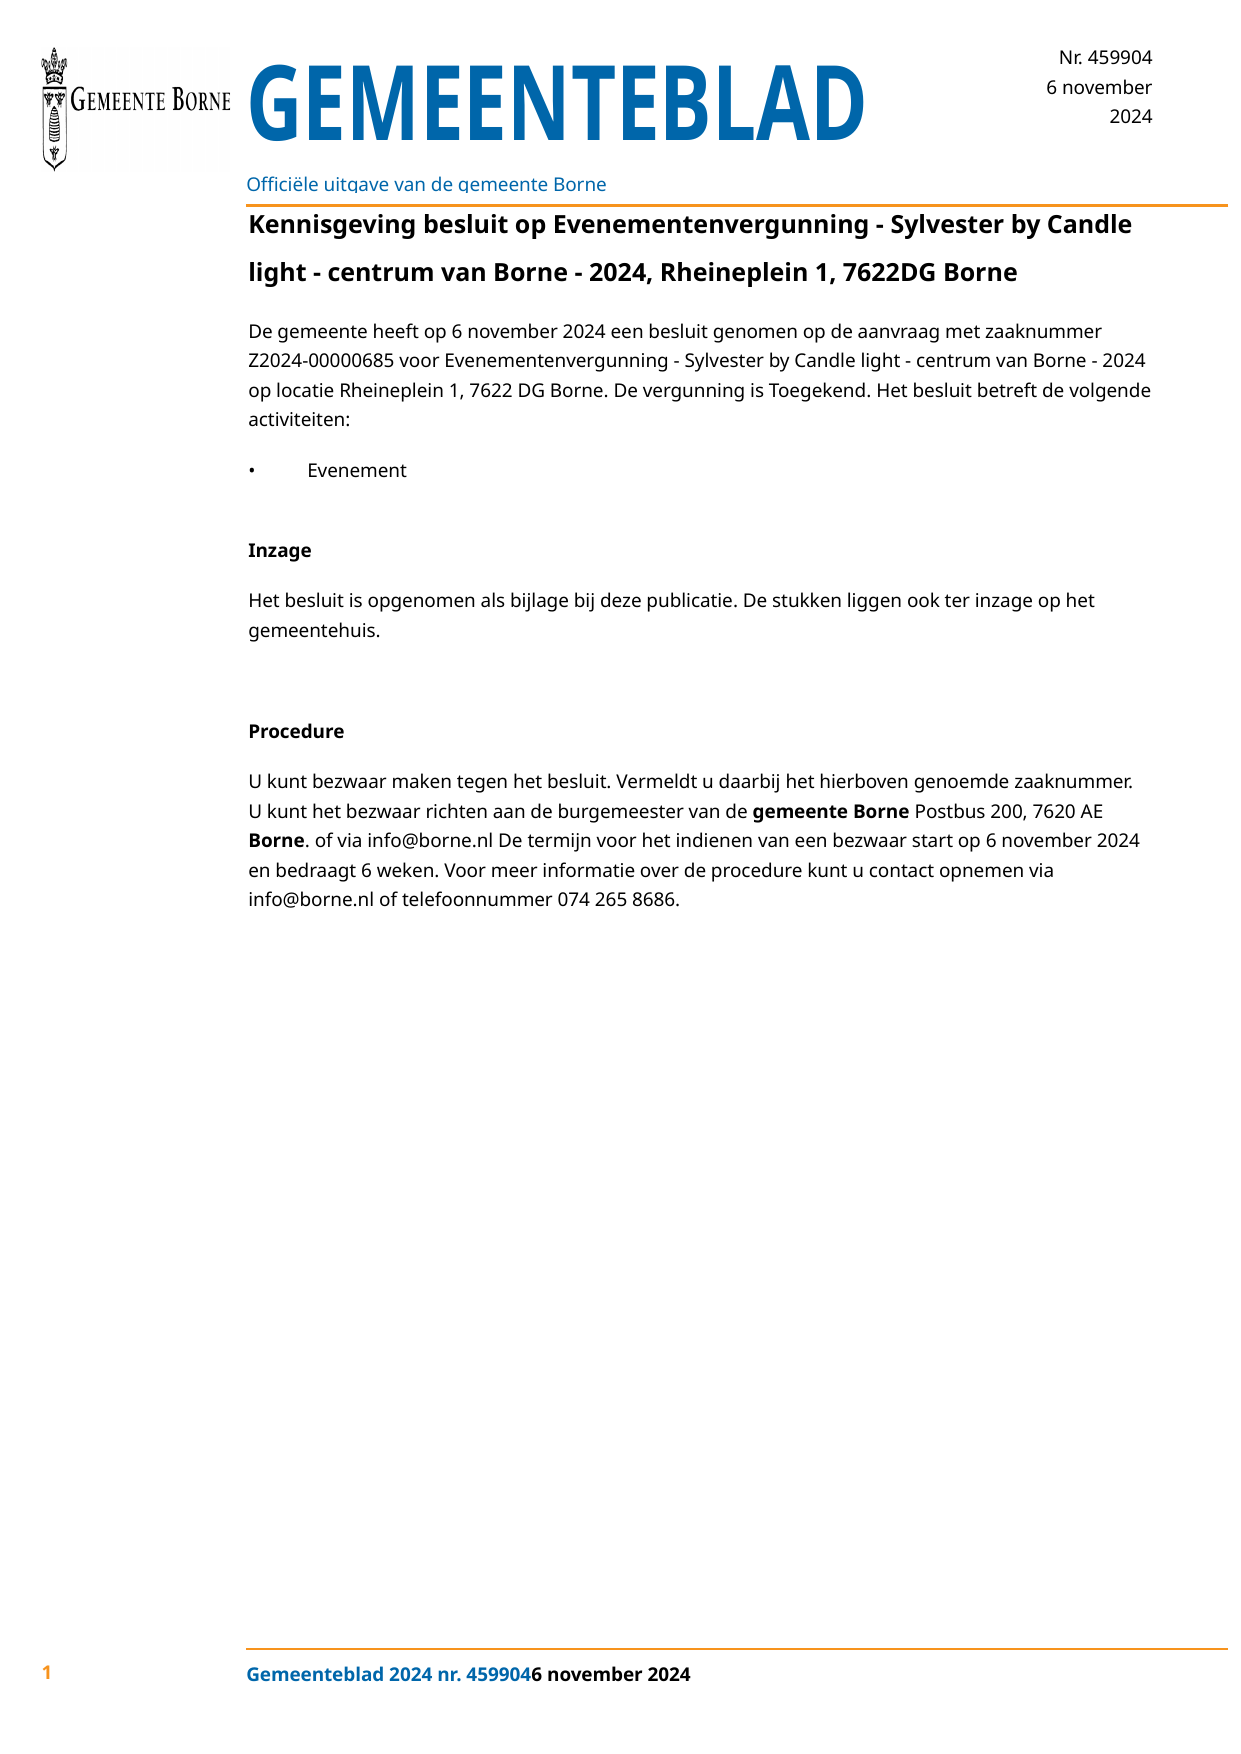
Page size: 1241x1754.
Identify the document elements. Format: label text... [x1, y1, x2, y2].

text Het besluit is opgenomen als bijlage bij deze publicatie. De stukken liggen ook ter inzage op het gemeentehuis. [248, 587, 1152, 643]
list Evenement [248, 457, 1152, 483]
picture [41, 47, 231, 172]
text U kunt bezwaar maken tegen het besluit. Vermeldt u daarbij het hierboven genoemde zaaknummer. U kunt het bezwaar richten aan de burgemeester van de gemeente Borne Postbus 200, 7620 AE Borne. of via info@borne.nl De termijn voor het indienen van een bezwaar start op 6 november 2024 en bedraagt 6 weken. Voor meer informatie over de procedure kunt u contact opnemen via info@borne.nl of telefoonnummer 074 265 8686. [248, 768, 1152, 912]
text Procedure [248, 718, 1152, 744]
text Inzage [248, 537, 1152, 563]
text De gemeente heeft op 6 november 2024 een besluit genomen op de aanvraag met zaaknummer Z2024-00000685 voor Evenementenvergunning - Sylvester by Candle light - centrum van Borne - 2024 op locatie Rheineplein 1, 7622 DG Borne. De vergunning is Toegekend. Het besluit betreft de volgende activiteiten: [248, 318, 1152, 432]
text Kennisgeving besluit op Evenementenvergunning - Sylvester by Candle light - centrum van Borne - 2024, Rheineplein 1, 7622DG Borne [248, 207, 1152, 288]
